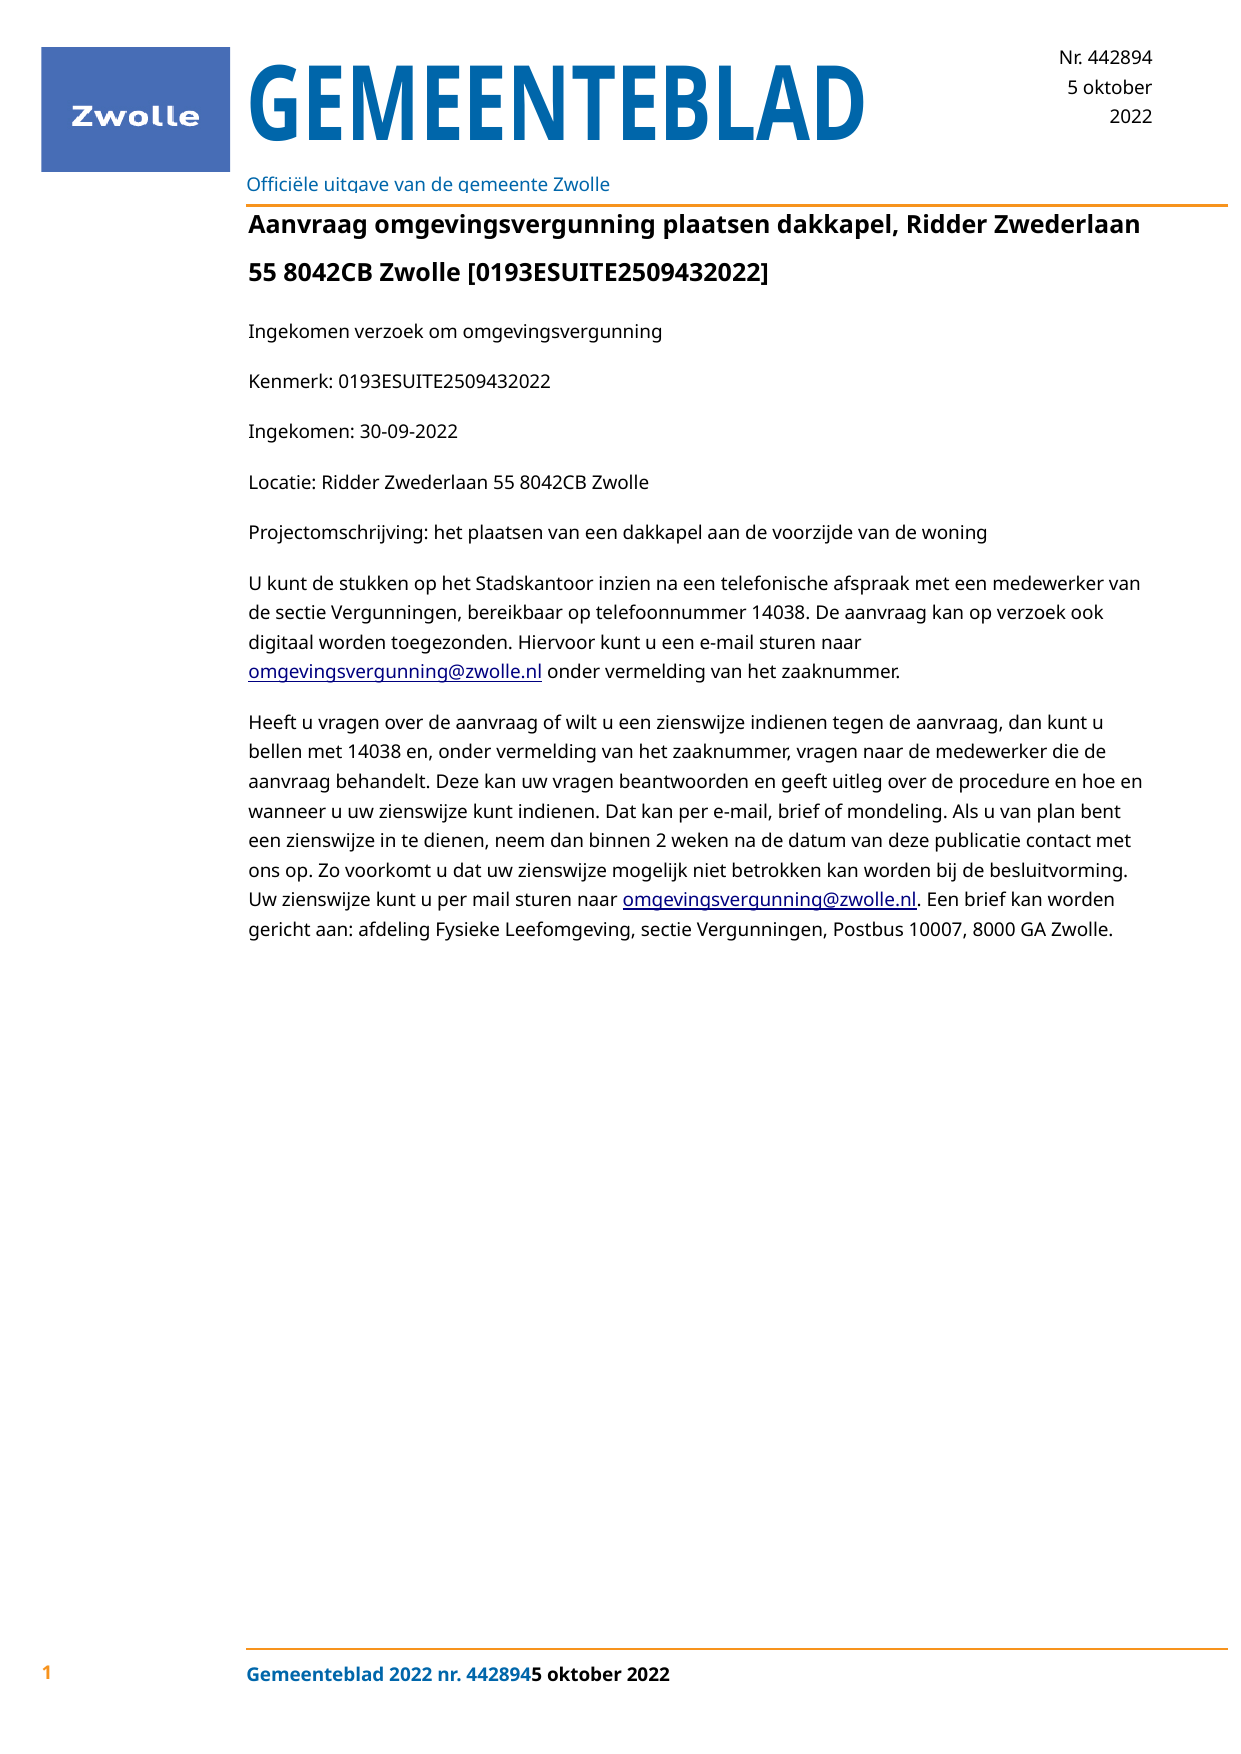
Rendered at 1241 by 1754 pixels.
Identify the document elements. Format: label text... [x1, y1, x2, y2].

text Locatie: Ridder Zwederlaan 55 8042CB Zwolle [248, 469, 1152, 495]
text Projectomschrijving: het plaatsen van een dakkapel aan de voorzijde van de woning [248, 519, 1152, 545]
text Heeft u vragen over de aanvraag of wilt u een zienswijze indienen tegen de aanvraag, dan kunt u bellen met 14038 en, onder vermelding van het zaaknummer, vragen naar de medewerker die de aanvraag behandelt. Deze kan uw vragen beantwoorden en geeft uitleg over de procedure en hoe en wanneer u uw zienswijze kunt indienen. Dat kan per e-mail, brief of mondeling. Als u van plan bent een zienswijze in te dienen, neem dan binnen 2 weken na de datum van deze publicatie contact met ons op. Zo voorkomt u dat uw zienswijze mogelijk niet betrokken kan worden bij de besluitvorming. Uw zienswijze kunt u per mail sturen naar omgevingsvergunning@zwolle.nl. Een brief kan worden gericht aan: afdeling Fysieke Leefomgeving, sectie Vergunningen, Postbus 10007, 8000 GA Zwolle. [248, 709, 1152, 942]
text Ingekomen verzoek om omgevingsvergunning [248, 318, 1152, 344]
text Aanvraag omgevingsvergunning plaatsen dakkapel, Ridder Zwederlaan 55 8042CB Zwolle [0193ESUITE2509432022] [248, 207, 1152, 288]
text Ingekomen: 30-09-2022 [248, 419, 1152, 444]
picture [41, 47, 231, 172]
text Kenmerk: 0193ESUITE2509432022 [248, 368, 1152, 394]
text U kunt de stukken op het Stadskantoor inzien na een telefonische afspraak met een medewerker van de sectie Vergunningen, bereikbaar op telefoonnummer 14038. De aanvraag kan op verzoek ook digitaal worden toegezonden. Hiervoor kunt u een e-mail sturen naar omgevingsvergunning@zwolle.nl onder vermelding van het zaaknummer. [248, 570, 1152, 684]
